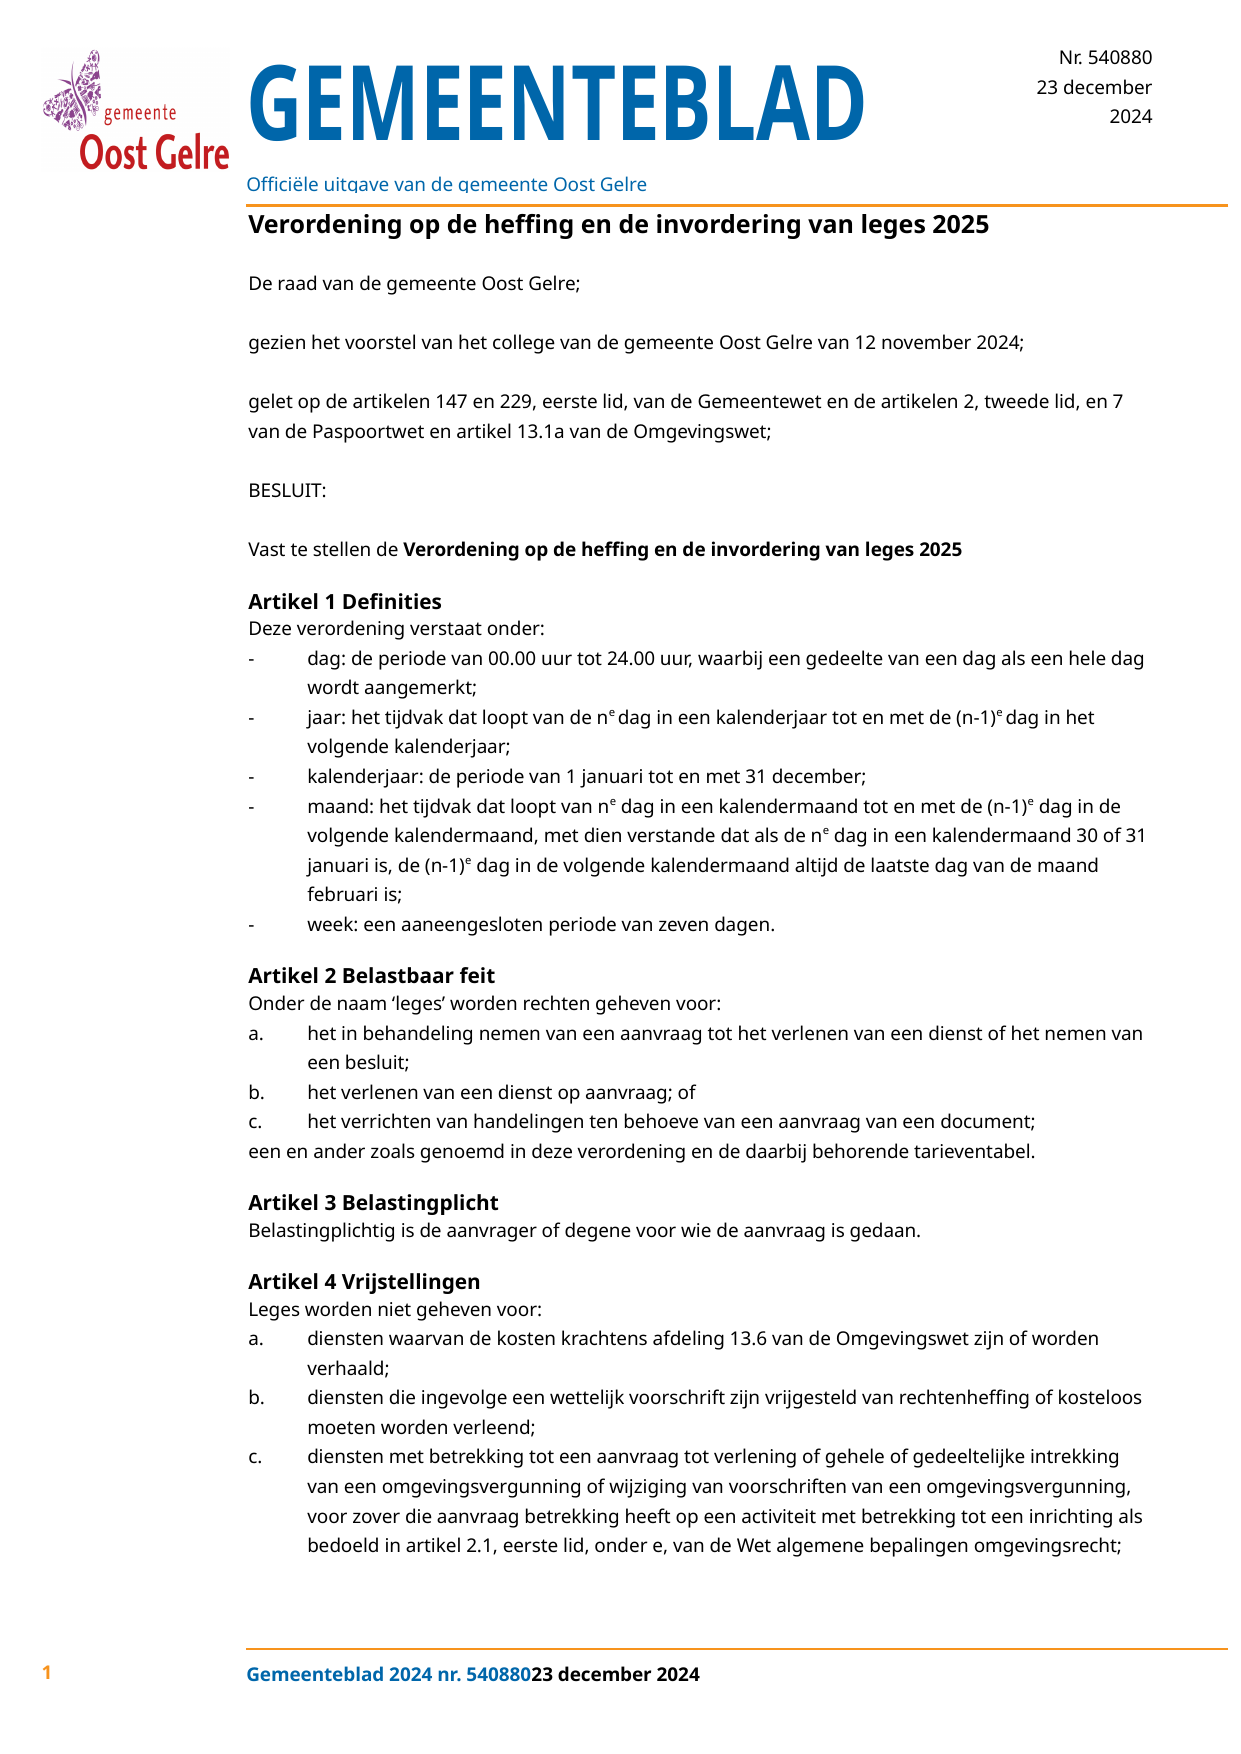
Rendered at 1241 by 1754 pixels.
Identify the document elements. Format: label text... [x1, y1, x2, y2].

list diensten waarvan de kosten krachtens afdeling 13.6 van de Omgevingswet zijn of worden verhaald; [248, 1325, 1152, 1381]
text Belastingplichtig is de aanvrager of degene voor wie de aanvraag is gedaan. [248, 1217, 1152, 1243]
list het verlenen van een dienst op aanvraag; of [248, 1079, 1152, 1104]
text Leges worden niet geheven voor: [248, 1296, 1152, 1321]
list het in behandeling nemen van een aanvraag tot het verlenen van een dienst of het nemen van een besluit; [248, 1020, 1152, 1075]
text De raad van de gemeente Oost Gelre; [248, 270, 1152, 296]
list jaar: het tijdvak dat loopt van de ne dag in een kalenderjaar tot en met de (n-1)e dag in het volgende kalenderjaar; [248, 704, 1152, 759]
list het verrichten van handelingen ten behoeve van een aanvraag van een document; [248, 1108, 1152, 1134]
list diensten met betrekking tot een aanvraag tot verlening of gehele of gedeeltelijke intrekking van een omgevingsvergunning of wijziging van voorschriften van een omgevingsvergunning, voor zover die aanvraag betrekking heeft op een activiteit met betrekking tot een inrichting als bedoeld in artikel 2.1, eerste lid, onder e, van de Wet algemene bepalingen omgevingsrecht; [248, 1444, 1152, 1558]
text Vast te stellen de Verordening op de heffing en de invordering van leges 2025 [248, 537, 1152, 562]
text Artikel 2 Belastbaar feit [248, 962, 1152, 990]
list kalenderjaar: de periode van 1 januari tot en met 31 december; [248, 763, 1152, 789]
list dag: de periode van 00.00 uur tot 24.00 uur, waarbij een gedeelte van een dag als een hele dag wordt aangemerkt; [248, 645, 1152, 700]
text gelet op de artikelen 147 en 229, eerste lid, van de Gemeentewet en de artikelen 2, tweede lid, en 7 van de Paspoortwet en artikel 13.1a van de Omgevingswet; [248, 389, 1152, 444]
list diensten die ingevolge een wettelijk voorschrift zijn vrijgesteld van rechtenheffing of kosteloos moeten worden verleend; [248, 1384, 1152, 1440]
picture [41, 47, 231, 172]
list week: een aaneengesloten periode van zeven dagen. [248, 911, 1152, 937]
text Artikel 1 Definities [248, 587, 1152, 615]
text gezien het voorstel van het college van de gemeente Oost Gelre van 12 november 2024; [248, 329, 1152, 355]
text BESLUIT: [248, 477, 1152, 503]
text een en ander zoals genoemd in deze verordening en de daarbij behorende tarieventabel. [248, 1138, 1152, 1164]
text Artikel 4 Vrijstellingen [248, 1267, 1152, 1296]
text Verordening op de heffing en de invordering van leges 2025 [248, 207, 1152, 241]
text Artikel 3 Belastingplicht [248, 1188, 1152, 1217]
list maand: het tijdvak dat loopt van ne dag in een kalendermaand tot en met de (n-1)e dag in de volgende kalendermaand, met dien verstande dat als de ne dag in een kalendermaand 30 of 31 januari is, de (n-1)e dag in de volgende kalendermaand altijd de laatste dag van de maand februari is; [248, 793, 1152, 907]
text Deze verordening verstaat onder: [248, 615, 1152, 641]
text Onder de naam ‘leges’ worden rechten geheven voor: [248, 990, 1152, 1016]
